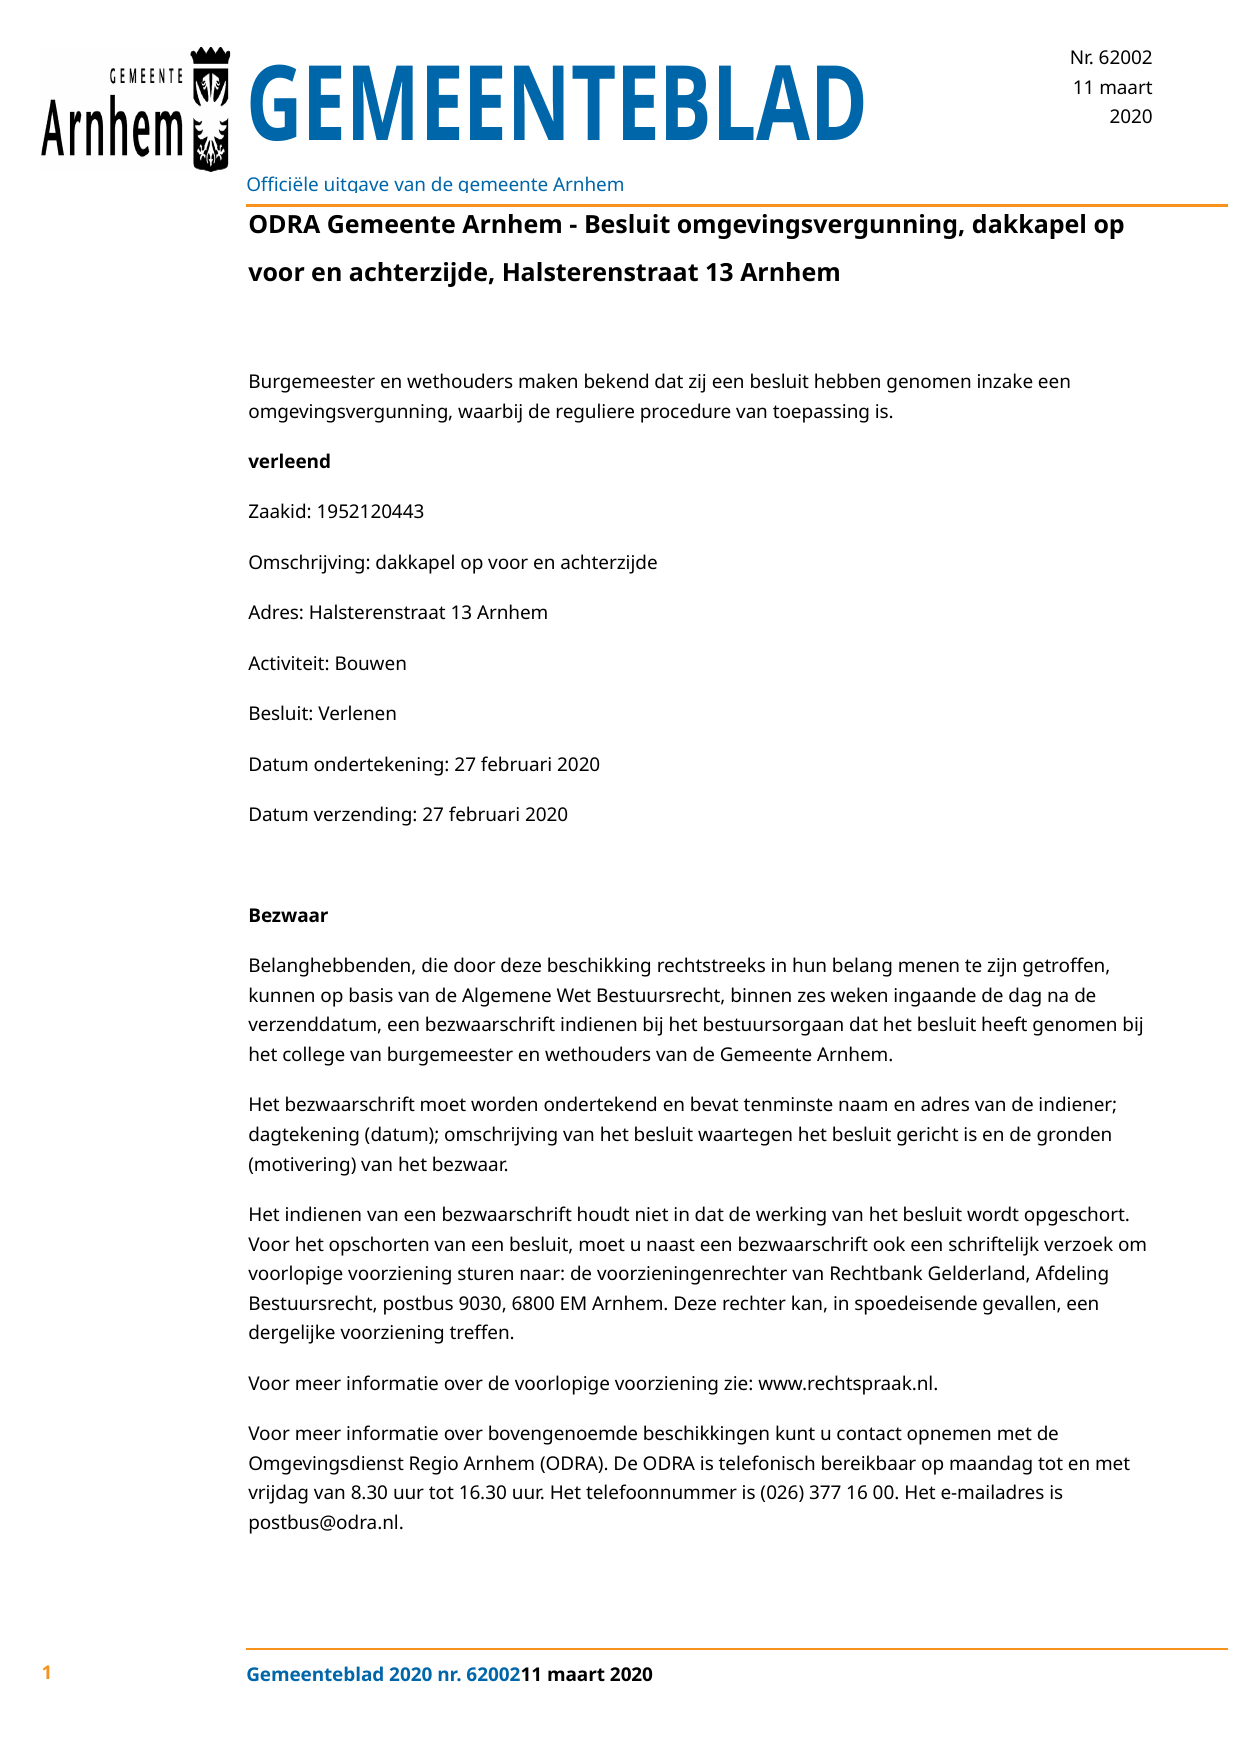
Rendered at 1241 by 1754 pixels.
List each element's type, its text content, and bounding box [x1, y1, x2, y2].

text Voor meer informatie over bovengenoemde beschikkingen kunt u contact opnemen met de Omgevingsdienst Regio Arnhem (ODRA). De ODRA is telefonisch bereikbaar op maandag tot en met vrijdag van 8.30 uur tot 16.30 uur. Het telefoonnummer is (026) 377 16 00. Het e-mailadres is postbus@odra.nl. [248, 1420, 1152, 1535]
text Datum ondertekening: 27 februari 2020 [248, 751, 1152, 777]
text Burgemeester en wethouders maken bekend dat zij een besluit hebben genomen inzake een omgevingsvergunning, waarbij de reguliere procedure van toepassing is. [248, 368, 1152, 424]
text Het indienen van een bezwaarschrift houdt niet in dat de werking van het besluit wordt opgeschort. Voor het opschorten van een besluit, moet u naast een bezwaarschrift ook een schriftelijk verzoek om voorlopige voorziening sturen naar: de voorzieningenrechter van Rechtbank Gelderland, Afdeling Bestuursrecht, postbus 9030, 6800 EM Arnhem. Deze rechter kan, in spoedeisende gevallen, een dergelijke voorziening treffen. [248, 1201, 1152, 1345]
text Omschrijving: dakkapel op voor en achterzijde [248, 549, 1152, 575]
text Het bezwaarschrift moet worden ondertekend en bevat tenminste naam en adres van de indiener; dagtekening (datum); omschrijving van het besluit waartegen het besluit gericht is en de gronden (motivering) van het bezwaar. [248, 1092, 1152, 1177]
text Bezwaar [248, 902, 1152, 928]
text Zaakid: 1952120443 [248, 499, 1152, 524]
text Besluit: Verlenen [248, 700, 1152, 726]
text Adres: Halsterenstraat 13 Arnhem [248, 599, 1152, 625]
picture [41, 47, 231, 172]
text Belanghebbenden, die door deze beschikking rechtstreeks in hun belang menen te zijn getroffen, kunnen op basis van de Algemene Wet Bestuursrecht, binnen zes weken ingaande de dag na de verzenddatum, een bezwaarschrift indienen bij het bestuursorgaan dat het besluit heeft genomen bij het college van burgemeester en wethouders van de Gemeente Arnhem. [248, 952, 1152, 1067]
text verleend [248, 448, 1152, 474]
text Activiteit: Bouwen [248, 650, 1152, 676]
text Datum verzending: 27 februari 2020 [248, 801, 1152, 827]
text Voor meer informatie over de voorlopige voorziening zie: www.rechtspraak.nl. [248, 1370, 1152, 1396]
text ODRA Gemeente Arnhem - Besluit omgevingsvergunning, dakkapel op voor en achterzijde, Halsterenstraat 13 Arnhem [248, 207, 1152, 288]
